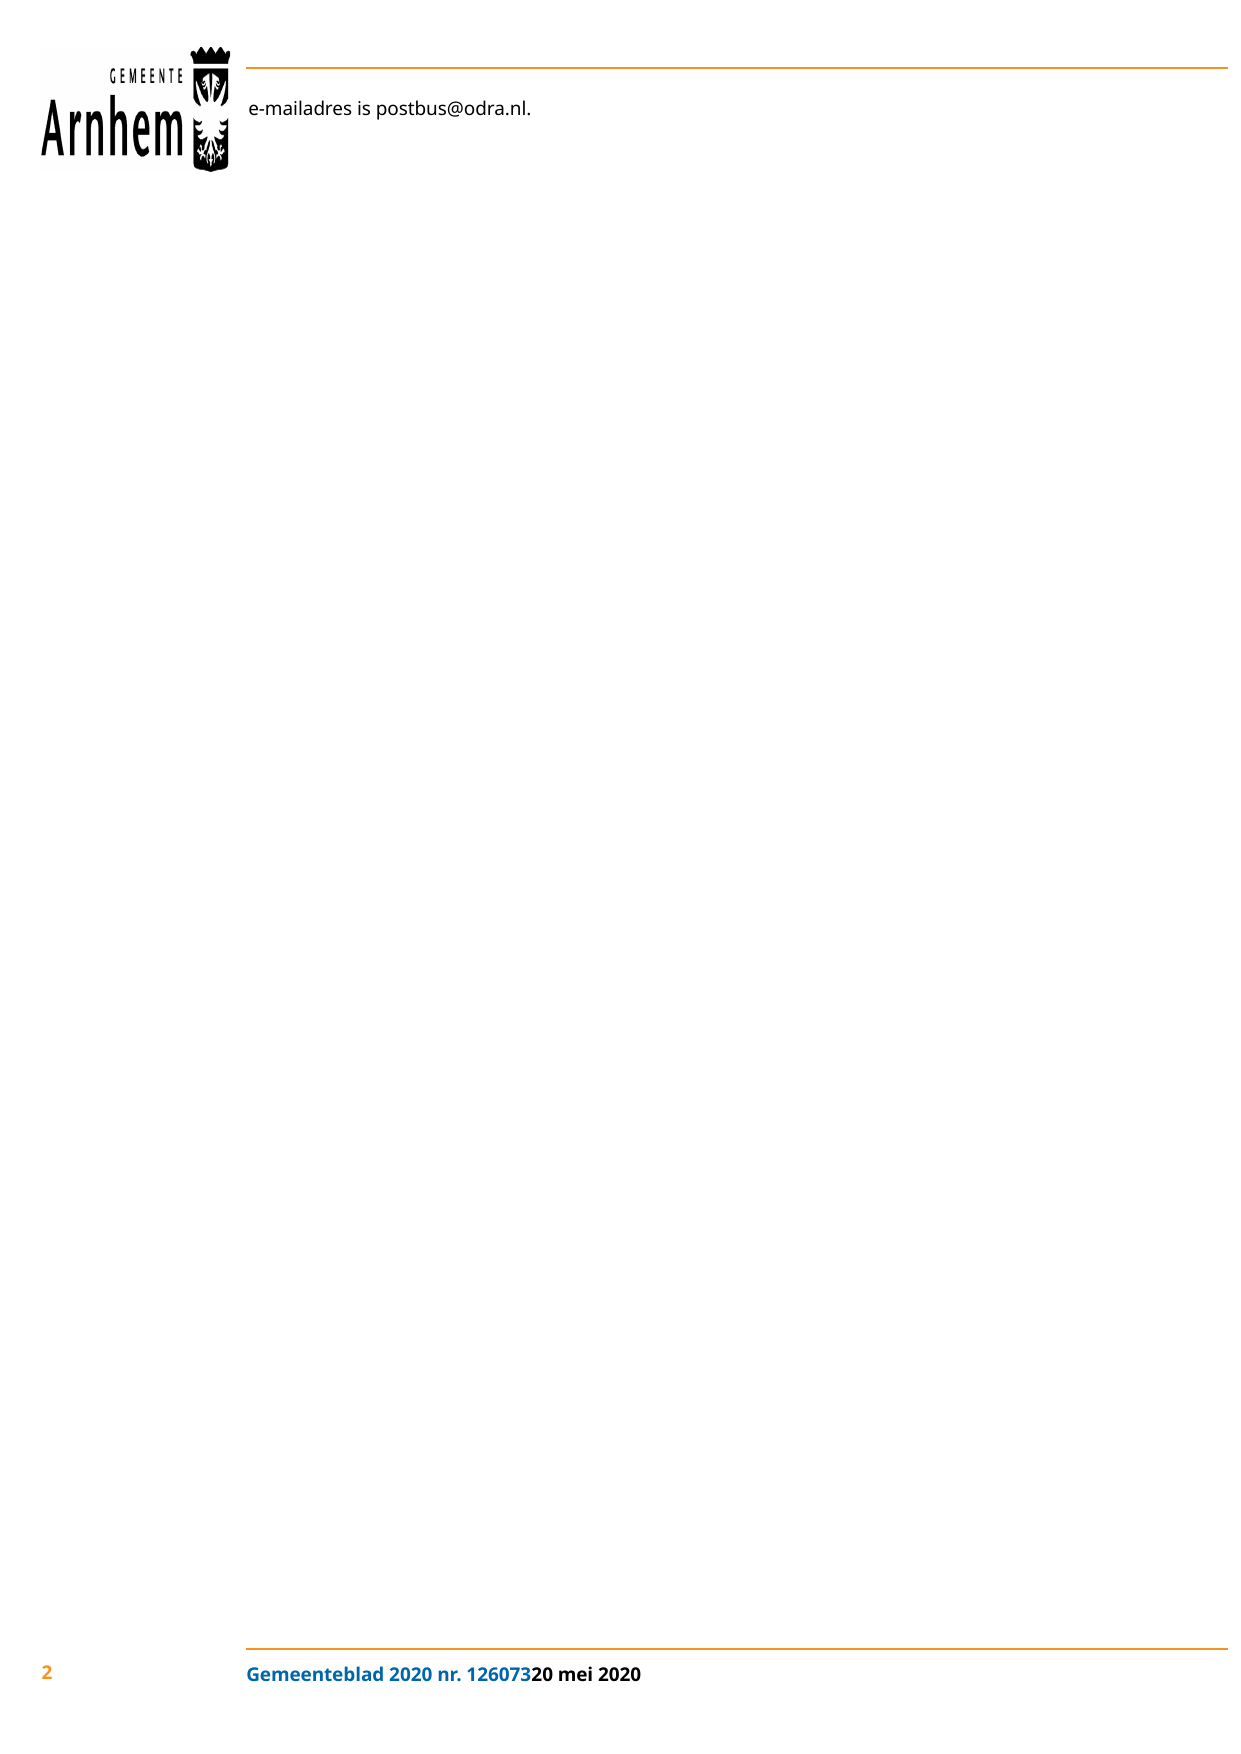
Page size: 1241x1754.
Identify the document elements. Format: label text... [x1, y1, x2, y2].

picture [41, 47, 231, 172]
text e-mailadres is postbus@odra.nl. [248, 95, 1152, 121]
